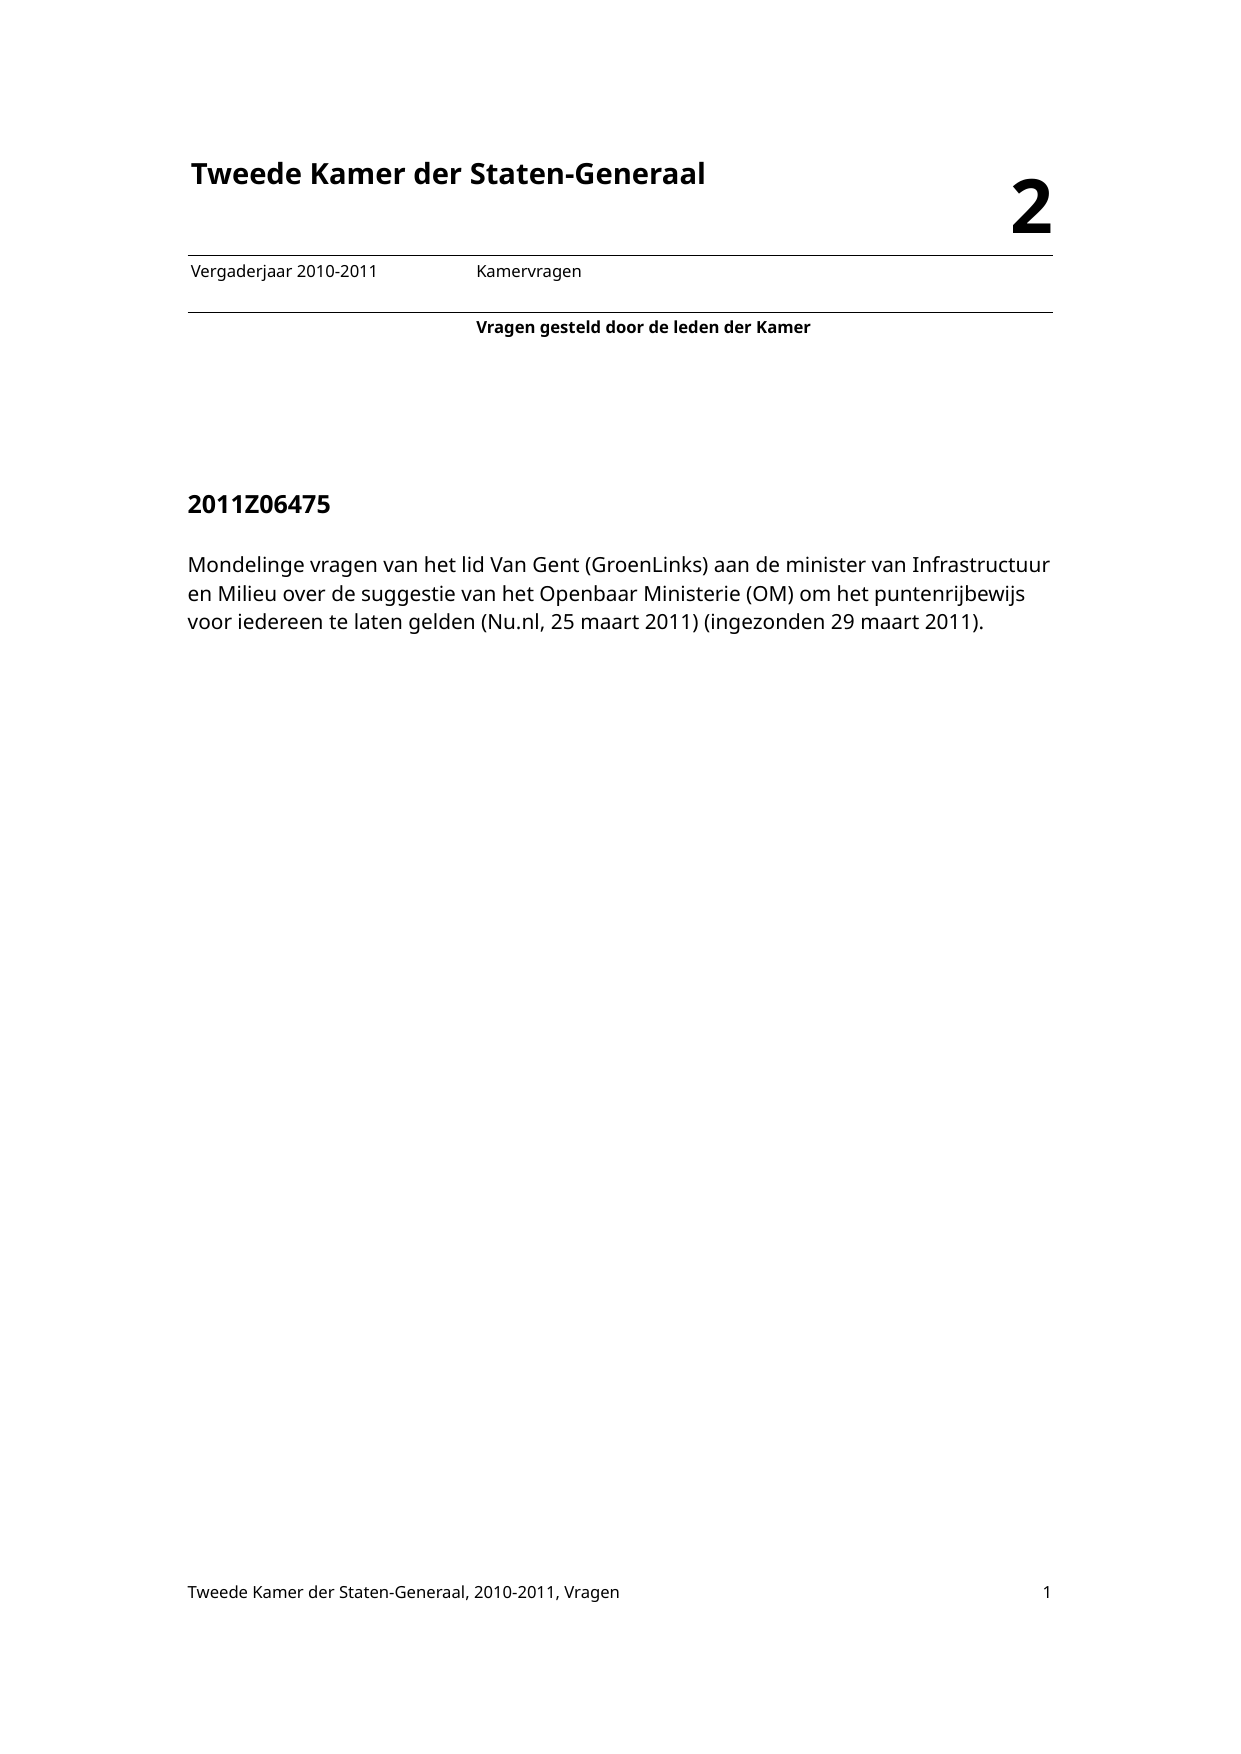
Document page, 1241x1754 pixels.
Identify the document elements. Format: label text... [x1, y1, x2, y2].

text Mondelinge vragen van het lid Van Gent (GroenLinks) aan de minister van Infrastructuur en Milieu over de suggestie van het Openbaar Ministerie (OM) om het puntenrijbewijs voor iedereen te laten gelden (Nu.nl, 25 maart 2011) (ingezonden 29 maart 2011). [187, 550, 1053, 636]
table_header Tweede Kamer der Staten-Generaal [188, 150, 879, 255]
text 2011Z06475 [187, 487, 1053, 521]
table_cell [188, 313, 473, 339]
table_header 2 [880, 150, 1053, 255]
table_cell Vragen gesteld door de leden der Kamer [473, 313, 1053, 339]
table_cell Kamervragen [473, 256, 1053, 312]
table_cell Vergaderjaar 2010-2011 [188, 256, 473, 312]
